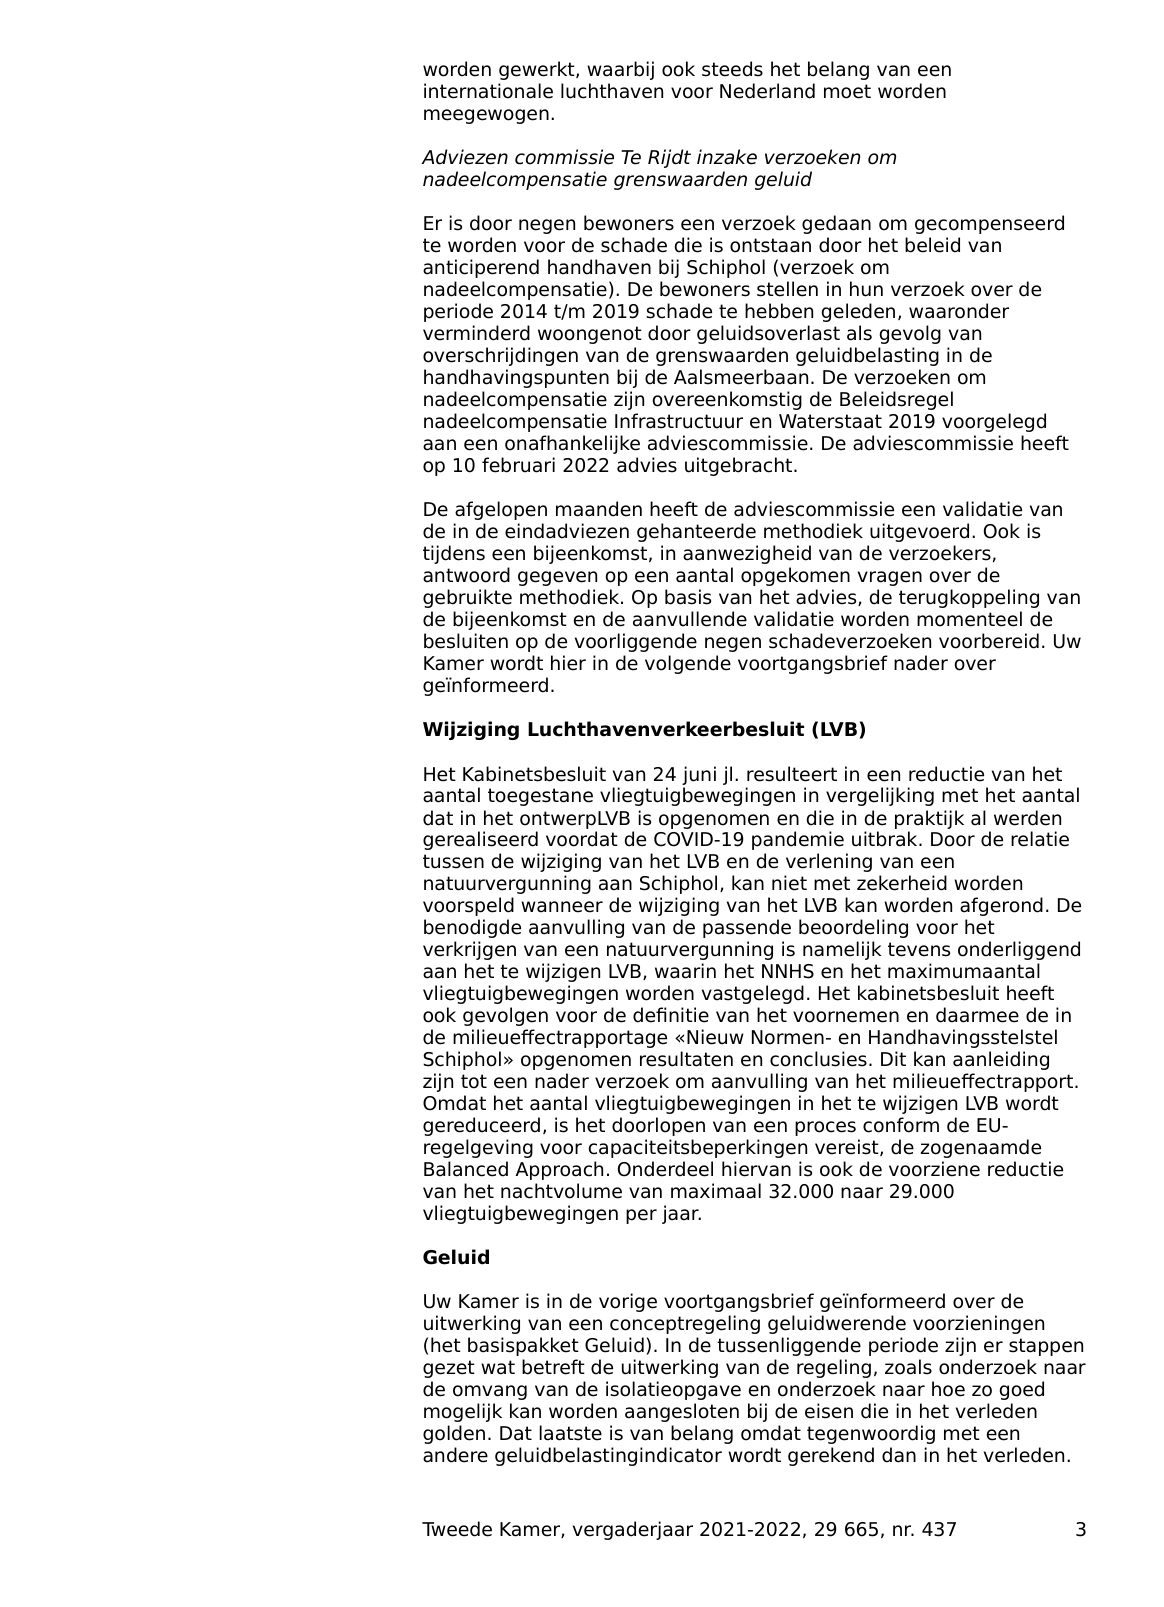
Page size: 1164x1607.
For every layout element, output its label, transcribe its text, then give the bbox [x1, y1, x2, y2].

subtitle Geluid [422, 1247, 1087, 1269]
text Uw Kamer is in de vorige voortgangsbrief geïnformeerd over de uitwerking van een conceptregeling geluidwerende voorzieningen (het basispakket Geluid). In de tussenliggende periode zijn er stappen gezet wat betreft de uitwerking van de regeling, zoals onderzoek naar de omvang van de isolatieopgave en onderzoek naar hoe zo goed mogelijk kan worden aangesloten bij de eisen die in het verleden golden. Dat laatste is van belang omdat tegenwoordig met een andere geluidbelastingindicator wordt gerekend dan in het verleden. [422, 1291, 1087, 1467]
text Omdat het aantal vliegtuigbewegingen in het te wijzigen LVB wordt gereduceerd, is het doorlopen van een proces conform de EU-regelgeving voor capaciteitsbeperkingen vereist, de zogenaamde Balanced Approach. Onderdeel hiervan is ook de voorziene reductie van het nachtvolume van maximaal 32.000 naar 29.000 vliegtuigbewegingen per jaar. [422, 1093, 1087, 1225]
text worden gewerkt, waarbij ook steeds het belang van een internationale luchthaven voor Nederland moet worden meegewogen. [422, 59, 1087, 125]
subtitle Adviezen commissie Te Rijdt inzake verzoeken om nadeelcompensatie grenswaarden geluid [422, 147, 1087, 191]
text De afgelopen maanden heeft de adviescommissie een validatie van de in de eindadviezen gehanteerde methodiek uitgevoerd. Ook is tijdens een bijeenkomst, in aanwezigheid van de verzoekers, antwoord gegeven op een aantal opgekomen vragen over de gebruikte methodiek. Op basis van het advies, de terugkoppeling van de bijeenkomst en de aanvullende validatie worden momenteel de besluiten op de voorliggende negen schadeverzoeken voorbereid. Uw Kamer wordt hier in de volgende voortgangsbrief nader over geïnformeerd. [422, 499, 1087, 697]
text Het Kabinetsbesluit van 24 juni jl. resulteert in een reductie van het aantal toegestane vliegtuigbewegingen in vergelijking met het aantal dat in het ontwerpLVB is opgenomen en die in de praktijk al werden gerealiseerd voordat de COVID-19 pandemie uitbrak. Door de relatie tussen de wijziging van het LVB en de verlening van een natuurvergunning aan Schiphol, kan niet met zekerheid worden voorspeld wanneer de wijziging van het LVB kan worden afgerond. De benodigde aanvulling van de passende beoordeling voor het verkrijgen van een natuurvergunning is namelijk tevens onderliggend aan het te wijzigen LVB, waarin het NNHS en het maximumaantal vliegtuigbewegingen worden vastgelegd. Het kabinetsbesluit heeft ook gevolgen voor de definitie van het voornemen en daarmee de in de milieueffectrapportage «Nieuw Normen- en Handhavingsstelstel Schiphol» opgenomen resultaten en conclusies. Dit kan aanleiding zijn tot een nader verzoek om aanvulling van het milieueffectrapport. [422, 763, 1087, 1093]
text Er is door negen bewoners een verzoek gedaan om gecompenseerd te worden voor de schade die is ontstaan door het beleid van anticiperend handhaven bij Schiphol (verzoek om nadeelcompensatie). De bewoners stellen in hun verzoek over de periode 2014 t/m 2019 schade te hebben geleden, waaronder verminderd woongenot door geluidsoverlast als gevolg van overschrijdingen van de grenswaarden geluidbelasting in de handhavingspunten bij de Aalsmeerbaan. De verzoeken om nadeelcompensatie zijn overeenkomstig de Beleidsregel nadeelcompensatie Infrastructuur en Waterstaat 2019 voorgelegd aan een onafhankelijke adviescommissie. De adviescommissie heeft op 10 februari 2022 advies uitgebracht. [422, 213, 1087, 477]
subtitle Wijziging Luchthavenverkeerbesluit (LVB) [422, 719, 1087, 741]
